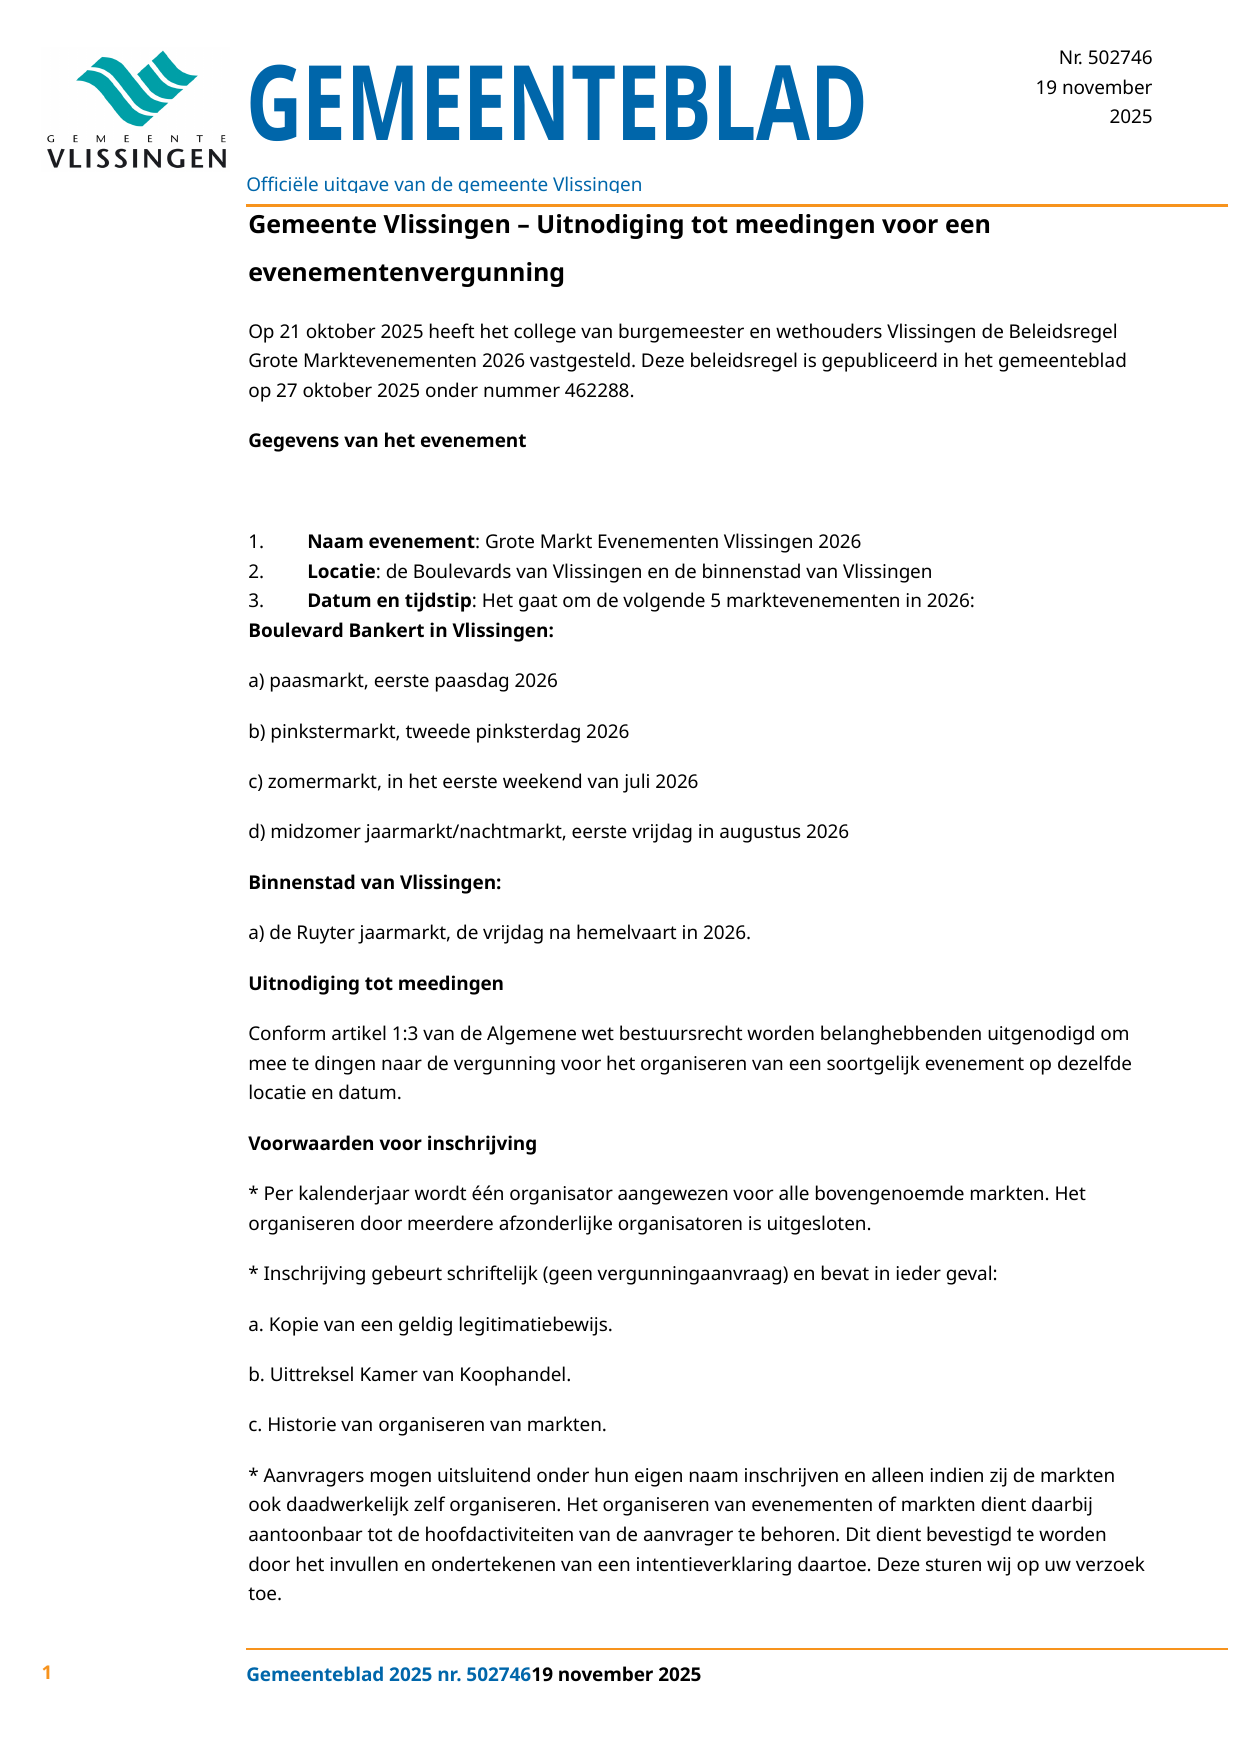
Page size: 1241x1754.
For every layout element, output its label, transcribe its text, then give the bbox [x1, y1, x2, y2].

text a. Kopie van een geldig legitimatiebewijs. [248, 1311, 1152, 1337]
text * Aanvragers mogen uitsluitend onder hun eigen naam inschrijven en alleen indien zij de markten ook daadwerkelijk zelf organiseren. Het organiseren van evenementen of markten dient daarbij aantoonbaar tot de hoofdactiviteiten van de aanvrager te behoren. Dit dient bevestigd te worden door het invullen en ondertekenen van een intentieverklaring daartoe. Deze sturen wij op uw verzoek toe. [248, 1462, 1152, 1606]
text a) de Ruyter jaarmarkt, de vrijdag na hemelvaart in 2026. [248, 919, 1152, 945]
text c) zomermarkt, in het eerste weekend van juli 2026 [248, 768, 1152, 794]
list Locatie: de Boulevards van Vlissingen en de binnenstad van Vlissingen [248, 558, 1152, 584]
text b) pinkstermarkt, tweede pinksterdag 2026 [248, 718, 1152, 744]
picture [41, 47, 231, 172]
list Datum en tijdstip: Het gaat om de volgende 5 marktevenementen in 2026: [248, 587, 1152, 613]
text Conform artikel 1:3 van de Algemene wet bestuursrecht worden belanghebbenden uitgenodigd om mee te dingen naar de vergunning voor het organiseren van een soortgelijk evenement op dezelfde locatie en datum. [248, 1020, 1152, 1105]
text Boulevard Bankert in Vlissingen: [248, 617, 1152, 643]
text c. Historie van organiseren van markten. [248, 1412, 1152, 1437]
text * Inschrijving gebeurt schriftelijk (geen vergunningaanvraag) en bevat in ieder geval: [248, 1260, 1152, 1286]
text Voorwaarden voor inschrijving [248, 1130, 1152, 1156]
text Binnenstad van Vlissingen: [248, 869, 1152, 895]
text Gegevens van het evenement [248, 427, 1152, 453]
text Gemeente Vlissingen – Uitnodiging tot meedingen voor een evenementenvergunning [248, 207, 1152, 288]
text a) paasmarkt, eerste paasdag 2026 [248, 667, 1152, 693]
text d) midzomer jaarmarkt/nachtmarkt, eerste vrijdag in augustus 2026 [248, 819, 1152, 844]
list Naam evenement: Grote Markt Evenementen Vlissingen 2026 [248, 528, 1152, 554]
text Op 21 oktober 2025 heeft het college van burgemeester en wethouders Vlissingen de Beleidsregel Grote Marktevenementen 2026 vastgesteld. Deze beleidsregel is gepubliceerd in het gemeenteblad op 27 oktober 2025 onder nummer 462288. [248, 318, 1152, 403]
text Uitnodiging tot meedingen [248, 970, 1152, 996]
text * Per kalenderjaar wordt één organisator aangewezen voor alle bovengenoemde markten. Het organiseren door meerdere afzonderlijke organisatoren is uitgesloten. [248, 1180, 1152, 1236]
text b. Uittreksel Kamer van Koophandel. [248, 1361, 1152, 1387]
